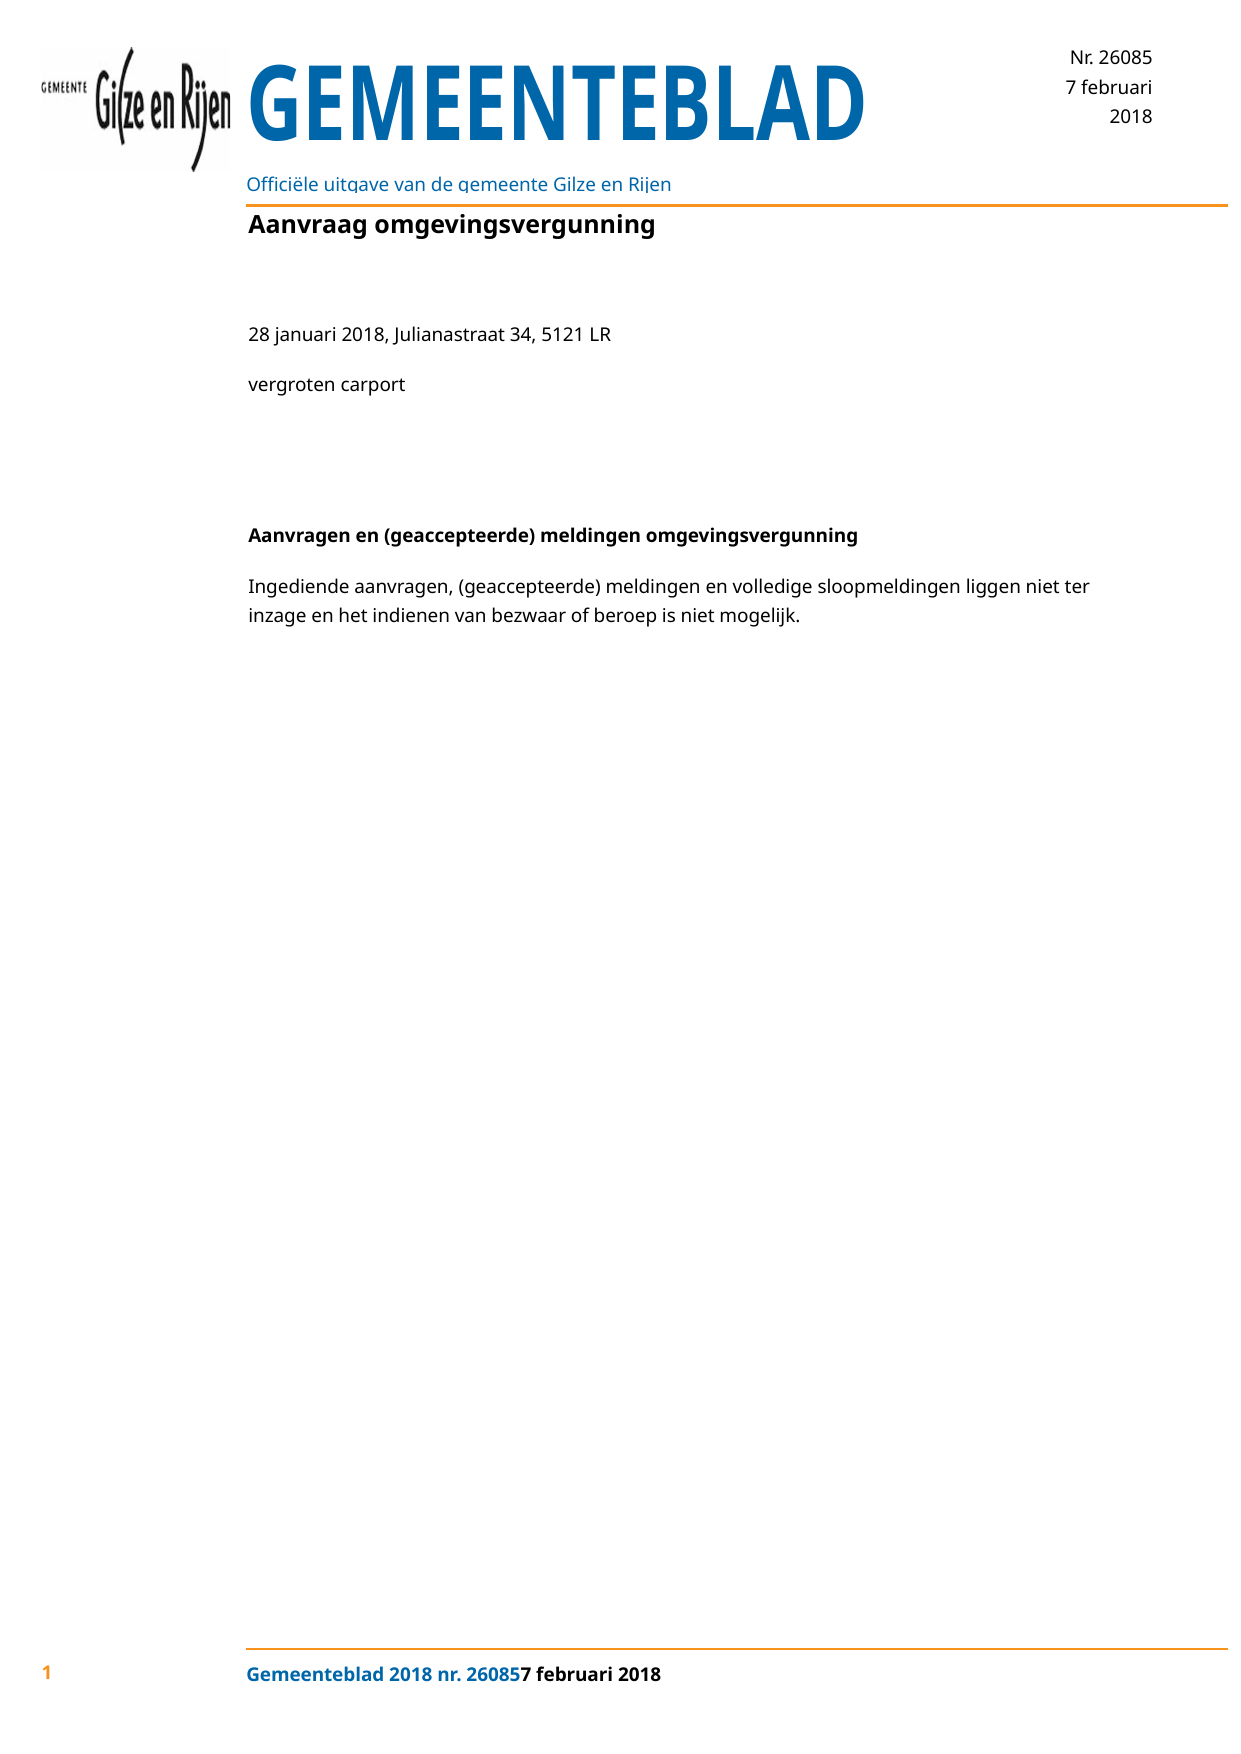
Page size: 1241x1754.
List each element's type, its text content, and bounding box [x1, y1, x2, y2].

picture [41, 47, 231, 172]
text Ingediende aanvragen, (geaccepteerde) meldingen en volledige sloopmeldingen liggen niet ter inzage en het indienen van bezwaar of beroep is niet mogelijk. [248, 573, 1152, 628]
text vergroten carport [248, 371, 1152, 397]
text Aanvragen en (geaccepteerde) meldingen omgevingsvergunning [248, 522, 1152, 548]
text Aanvraag omgevingsvergunning [248, 207, 1152, 241]
text 28 januari 2018, Julianastraat 34, 5121 LR [248, 321, 1152, 346]
